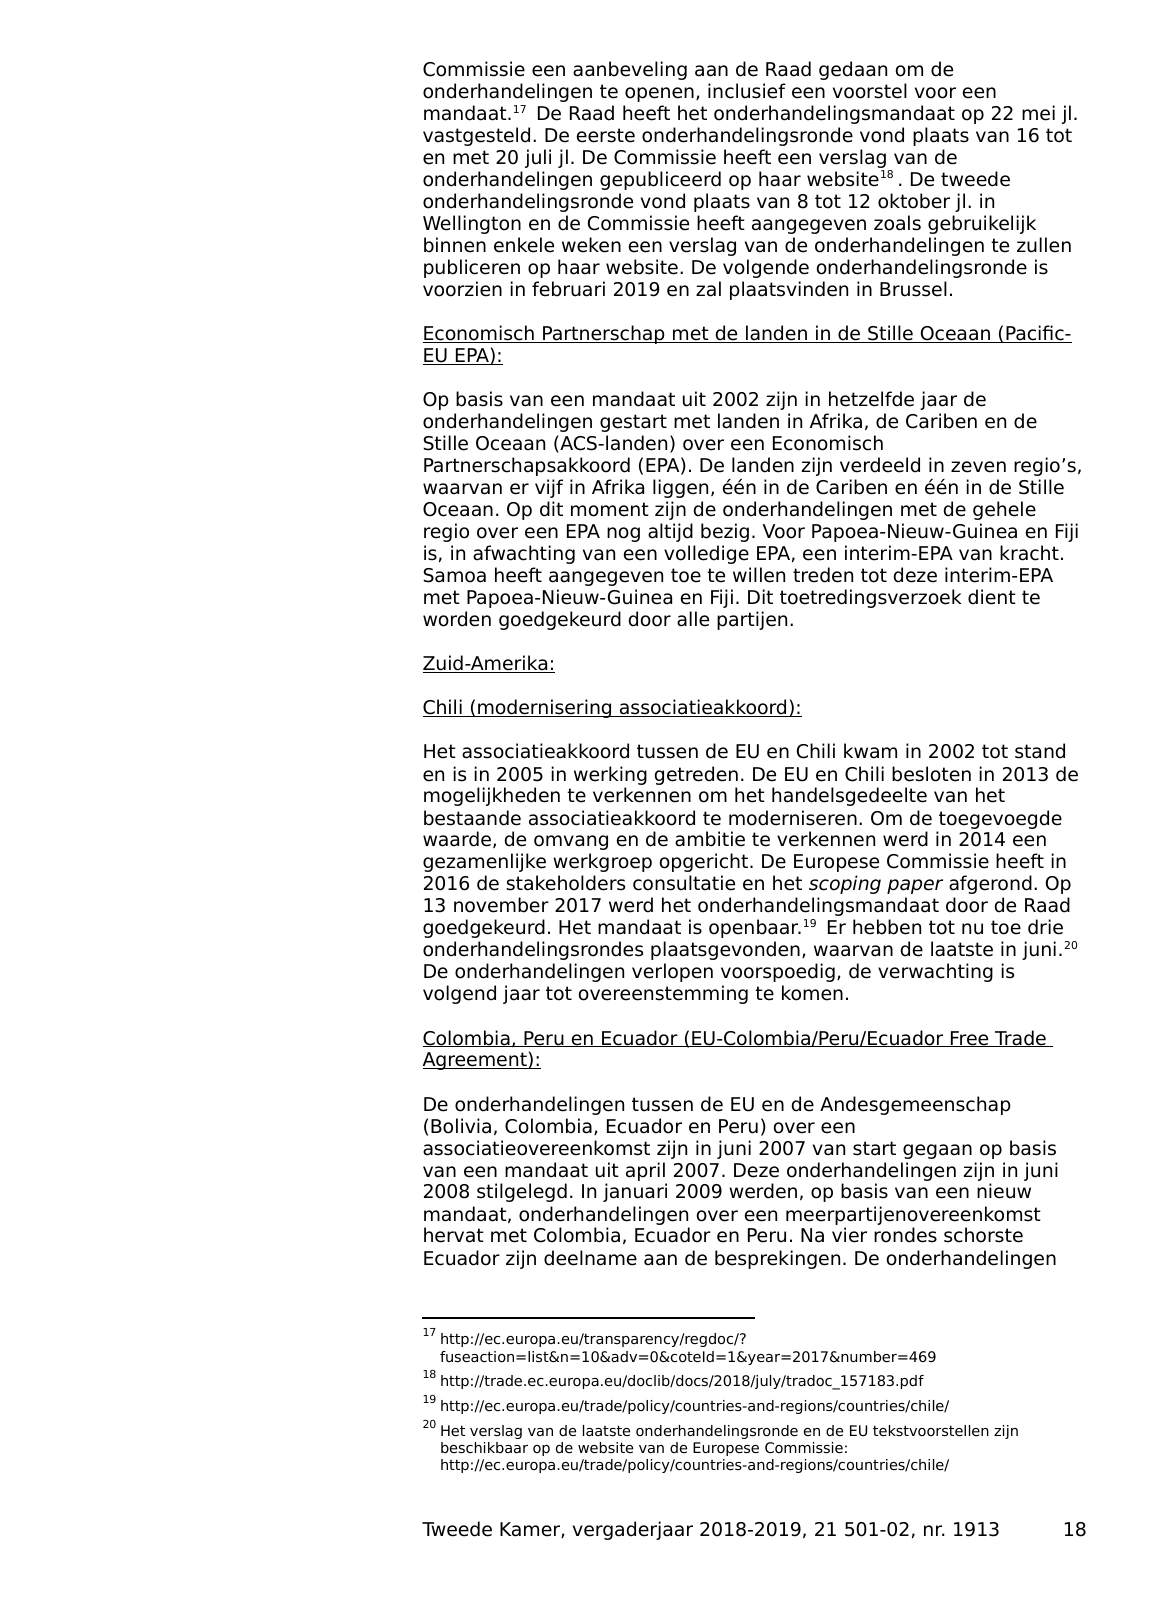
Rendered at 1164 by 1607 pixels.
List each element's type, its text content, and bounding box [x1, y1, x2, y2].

text De onderhandelingen tussen de EU en de Andesgemeenschap (Bolivia, Colombia, Ecuador en Peru) over een associatieovereenkomst zijn in juni 2007 van start gegaan op basis van een mandaat uit april 2007. Deze onderhandelingen zijn in juni 2008 stilgelegd. In januari 2009 werden, op basis van een nieuw mandaat, onderhandelingen over een meerpartijenovereenkomst hervat met Colombia, Ecuador en Peru. Na vier rondes schorste Ecuador zijn deelname aan de besprekingen. De onderhandelingen [422, 1093, 1087, 1269]
text Commissie een aanbeveling aan de Raad gedaan om de onderhandelingen te openen, inclusief een voorstel voor een mandaat. De Raad heeft het onderhandelingsmandaat op 22 mei jl. vastgesteld. De eerste onderhandelingsronde vond plaats van 16 tot en met 20 juli jl. De Commissie heeft een verslag van de onderhandelingen gepubliceerd op haar website. De tweede onderhandelingsronde vond plaats van 8 tot 12 oktober jl. in Wellington en de Commissie heeft aangegeven zoals gebruikelijk binnen enkele weken een verslag van de onderhandelingen te zullen publiceren op haar website. De volgende onderhandelingsronde is voorzien in februari 2019 en zal plaatsvinden in Brussel. [422, 59, 1087, 301]
text http://ec.europa.eu/transparency/regdoc/?fuseaction=list&n=10&adv=0&coteId=1&year=2017&number=469 [422, 1327, 1087, 1366]
subtitle Chili (modernisering associatieakkoord): [422, 697, 1087, 719]
text http://ec.europa.eu/trade/policy/countries-and-regions/countries/chile/ [422, 1393, 1087, 1416]
subtitle Colombia, Peru en Ecuador (EU-Colombia/Peru/Ecuador Free Trade Agreement): [422, 1027, 1087, 1071]
subtitle Economisch Partnerschap met de landen in de Stille Oceaan (Pacific-EU EPA): [422, 323, 1087, 367]
text Het verslag van de laatste onderhandelingsronde en de EU tekstvoorstellen zijn beschikbaar op de website van de Europese Commissie: http://ec.europa.eu/trade/policy/countries-and-regions/countries/chile/ [422, 1418, 1087, 1474]
text Op basis van een mandaat uit 2002 zijn in hetzelfde jaar de onderhandelingen gestart met landen in Afrika, de Cariben en de Stille Oceaan (ACS-landen) over een Economisch Partnerschapsakkoord (EPA). De landen zijn verdeeld in zeven regio’s, waarvan er vijf in Afrika liggen, één in de Cariben en één in de Stille Oceaan. Op dit moment zijn de onderhandelingen met de gehele regio over een EPA nog altijd bezig. Voor Papoea-Nieuw-Guinea en Fiji is, in afwachting van een volledige EPA, een interim-EPA van kracht. Samoa heeft aangegeven toe te willen treden tot deze interim-EPA met Papoea-Nieuw-Guinea en Fiji. Dit toetredingsverzoek dient te worden goedgekeurd door alle partijen. [422, 389, 1087, 631]
text Het associatieakkoord tussen de EU en Chili kwam in 2002 tot stand en is in 2005 in werking getreden. De EU en Chili besloten in 2013 de mogelijkheden te verkennen om het handelsgedeelte van het bestaande associatieakkoord te moderniseren. Om de toegevoegde waarde, de omvang en de ambitie te verkennen werd in 2014 een gezamenlijke werkgroep opgericht. De Europese Commissie heeft in 2016 de stakeholders consultatie en het scoping paper afgerond. Op 13 november 2017 werd het onderhandelingsmandaat door de Raad goedgekeurd. Het mandaat is openbaar. Er hebben tot nu toe drie onderhandelingsrondes plaatsgevonden, waarvan de laatste in juni. De onderhandelingen verlopen voorspoedig, de verwachting is volgend jaar tot overeenstemming te komen. [422, 741, 1087, 1005]
text http://trade.ec.europa.eu/doclib/docs/2018/july/tradoc_157183.pdf [422, 1368, 1087, 1391]
subtitle Zuid-Amerika: [422, 653, 1087, 675]
